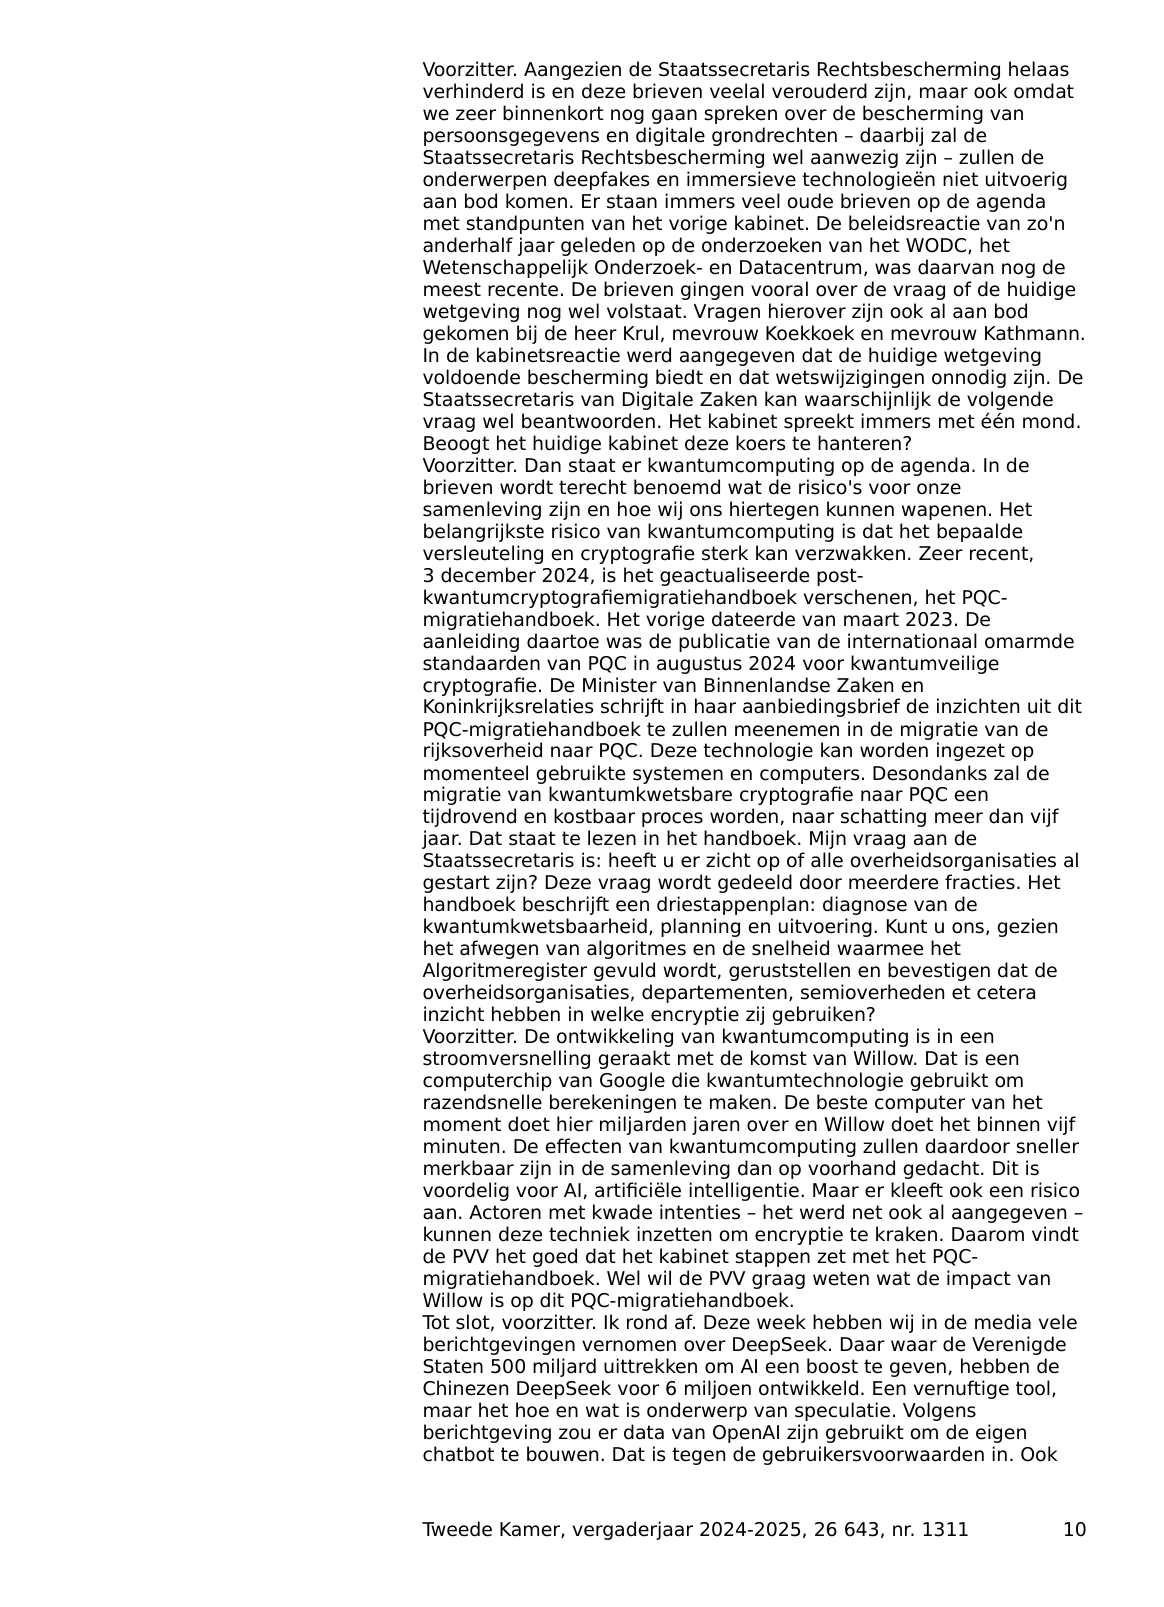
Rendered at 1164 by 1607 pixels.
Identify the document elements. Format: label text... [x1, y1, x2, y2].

text Voorzitter. Dan staat er kwantumcomputing op de agenda. In de brieven wordt terecht benoemd wat de risico's voor onze samenleving zijn en hoe wij ons hiertegen kunnen wapenen. Het belangrijkste risico van kwantumcomputing is dat het bepaalde versleuteling en cryptografie sterk kan verzwakken. Zeer recent, 3 december 2024, is het geactualiseerde post-kwantumcryptografiemigratiehandboek verschenen, het PQC-migratiehandboek. Het vorige dateerde van maart 2023. De aanleiding daartoe was de publicatie van de internationaal omarmde standaarden van PQC in augustus 2024 voor kwantumveilige cryptografie. De Minister van Binnenlandse Zaken en Koninkrijksrelaties schrijft in haar aanbiedingsbrief de inzichten uit dit PQC-migratiehandboek te zullen meenemen in de migratie van de rijksoverheid naar PQC. Deze technologie kan worden ingezet op momenteel gebruikte systemen en computers. Desondanks zal de migratie van kwantumkwetsbare cryptografie naar PQC een tijdrovend en kostbaar proces worden, naar schatting meer dan vijf jaar. Dat staat te lezen in het handboek. Mijn vraag aan de Staatssecretaris is: heeft u er zicht op of alle overheidsorganisaties al gestart zijn? Deze vraag wordt gedeeld door meerdere fracties. Het handboek beschrijft een driestappenplan: diagnose van de kwantumkwetsbaarheid, planning en uitvoering. Kunt u ons, gezien het afwegen van algoritmes en de snelheid waarmee het Algoritmeregister gevuld wordt, geruststellen en bevestigen dat de overheidsorganisaties, departementen, semioverheden et cetera inzicht hebben in welke encryptie zij gebruiken? [422, 455, 1087, 1026]
text Voorzitter. Aangezien de Staatssecretaris Rechtsbescherming helaas verhinderd is en deze brieven veelal verouderd zijn, maar ook omdat we zeer binnenkort nog gaan spreken over de bescherming van persoonsgegevens en digitale grondrechten – daarbij zal de Staatssecretaris Rechtsbescherming wel aanwezig zijn – zullen de onderwerpen deepfakes en immersieve technologieën niet uitvoerig aan bod komen. Er staan immers veel oude brieven op de agenda met standpunten van het vorige kabinet. De beleidsreactie van zo'n anderhalf jaar geleden op de onderzoeken van het WODC, het Wetenschappelijk Onderzoek- en Datacentrum, was daarvan nog de meest recente. De brieven gingen vooral over de vraag of de huidige wetgeving nog wel volstaat. Vragen hierover zijn ook al aan bod gekomen bij de heer Krul, mevrouw Koekkoek en mevrouw Kathmann. In de kabinetsreactie werd aangegeven dat de huidige wetgeving voldoende bescherming biedt en dat wetswijzigingen onnodig zijn. De Staatssecretaris van Digitale Zaken kan waarschijnlijk de volgende vraag wel beantwoorden. Het kabinet spreekt immers met één mond. Beoogt het huidige kabinet deze koers te hanteren? [422, 59, 1087, 455]
text Tot slot, voorzitter. Ik rond af. Deze week hebben wij in de media vele berichtgevingen vernomen over DeepSeek. Daar waar de Verenigde Staten 500 miljard uittrekken om AI een boost te geven, hebben de Chinezen DeepSeek voor 6 miljoen ontwikkeld. Een vernuftige tool, maar het hoe en wat is onderwerp van speculatie. Volgens berichtgeving zou er data van OpenAI zijn gebruikt om de eigen chatbot te bouwen. Dat is tegen de gebruikersvoorwaarden in. Ook [422, 1312, 1087, 1466]
text Voorzitter. De ontwikkeling van kwantumcomputing is in een stroomversnelling geraakt met de komst van Willow. Dat is een computerchip van Google die kwantumtechnologie gebruikt om razendsnelle berekeningen te maken. De beste computer van het moment doet hier miljarden jaren over en Willow doet het binnen vijf minuten. De effecten van kwantumcomputing zullen daardoor sneller merkbaar zijn in de samenleving dan op voorhand gedacht. Dit is voordelig voor AI, artificiële intelligentie. Maar er kleeft ook een risico aan. Actoren met kwade intenties – het werd net ook al aangegeven – kunnen deze techniek inzetten om encryptie te kraken. Daarom vindt de PVV het goed dat het kabinet stappen zet met het PQC-migratiehandboek. Wel wil de PVV graag weten wat de impact van Willow is op dit PQC-migratiehandboek. [422, 1026, 1087, 1312]
